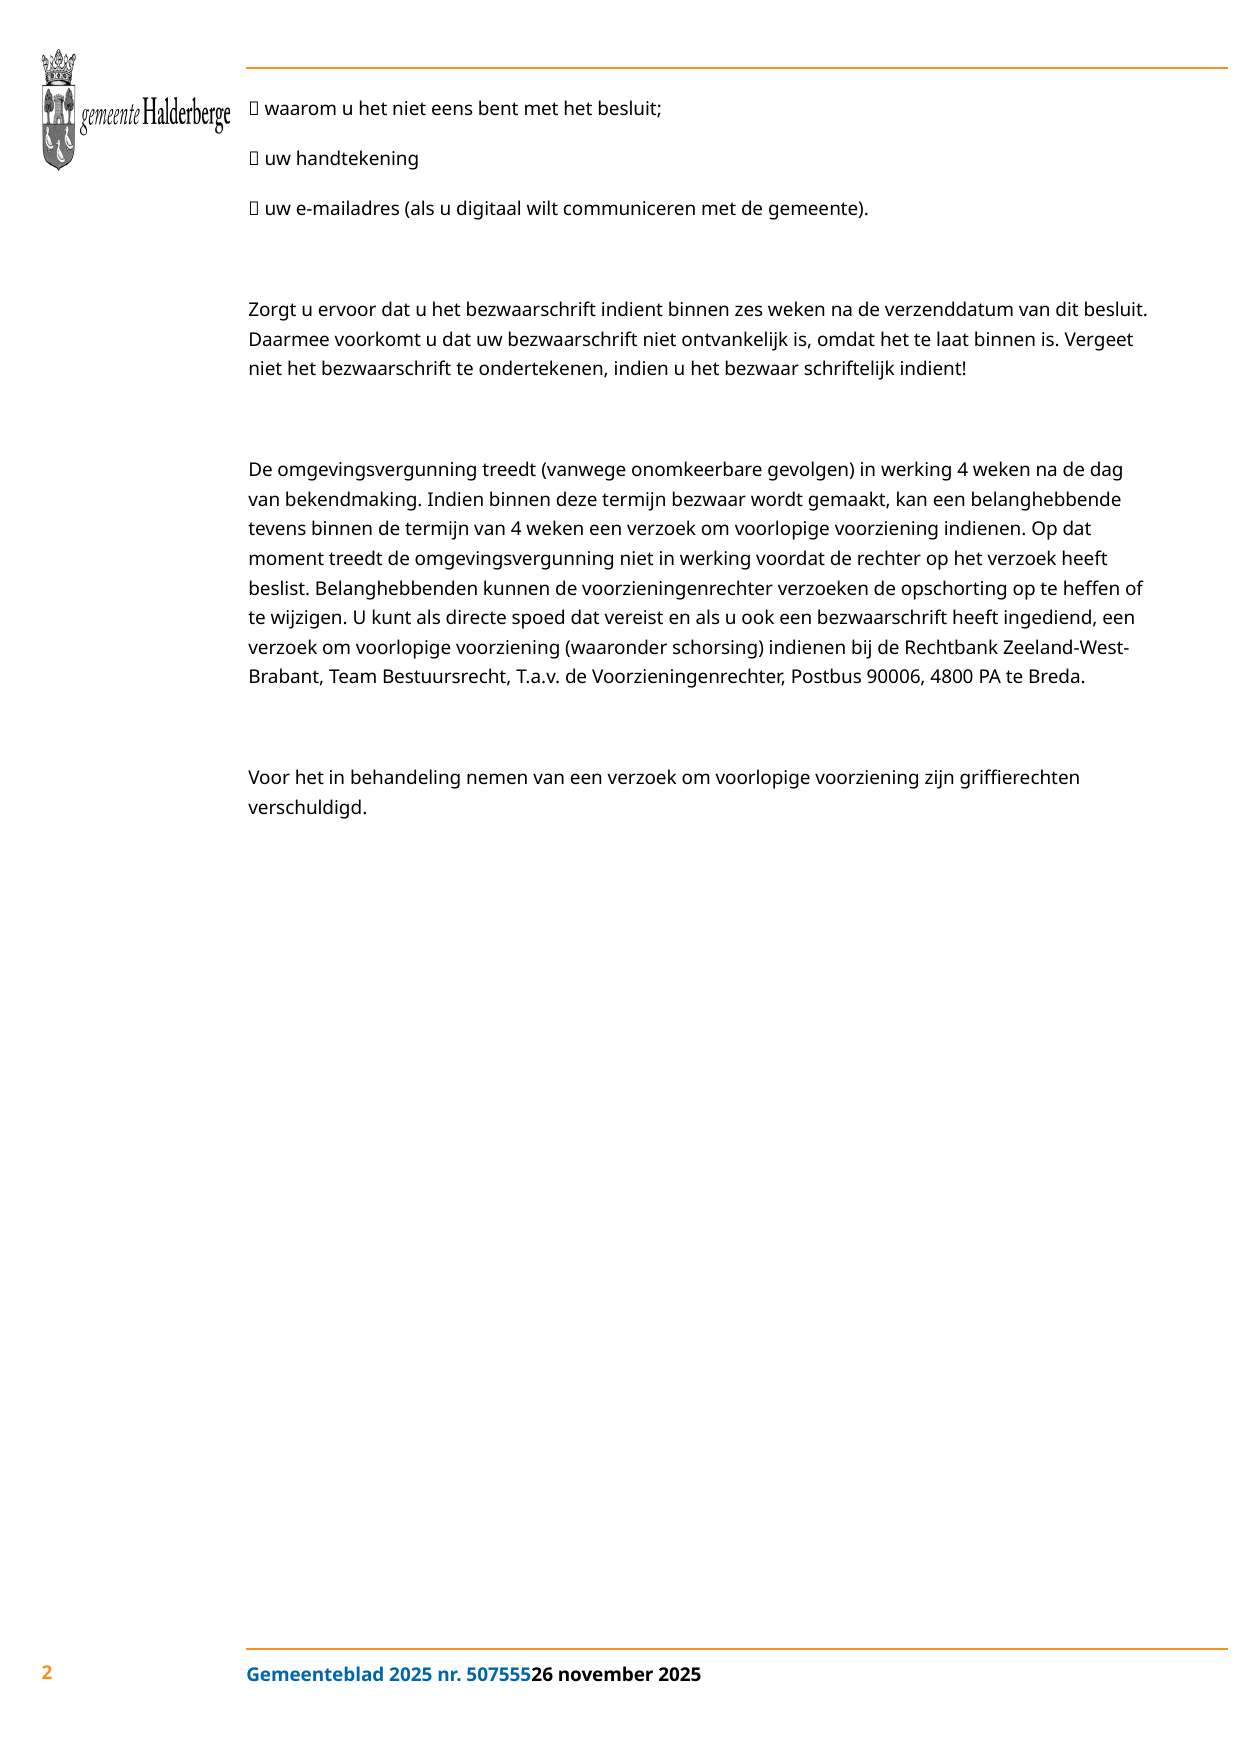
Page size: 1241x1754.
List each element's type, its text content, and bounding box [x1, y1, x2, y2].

text Voor het in behandeling nemen van een verzoek om voorlopige voorziening zijn griffierechten verschuldigd. [248, 764, 1152, 820]
text  waarom u het niet eens bent met het besluit; [248, 95, 1152, 121]
text Zorgt u ervoor dat u het bezwaarschrift indient binnen zes weken na de verzenddatum van dit besluit. Daarmee voorkomt u dat uw bezwaarschrift niet ontvankelijk is, omdat het te laat binnen is. Vergeet niet het bezwaarschrift te ondertekenen, indien u het bezwaar schriftelijk indient! [248, 296, 1152, 381]
text  uw handtekening [248, 145, 1152, 171]
text  uw e-mailadres (als u digitaal wilt communiceren met de gemeente). [248, 196, 1152, 221]
text De omgevingsvergunning treedt (vanwege onomkeerbare gevolgen) in werking 4 weken na de dag van bekendmaking. Indien binnen deze termijn bezwaar wordt gemaakt, kan een belanghebbende tevens binnen de termijn van 4 weken een verzoek om voorlopige voorziening indienen. Op dat moment treedt de omgevingsvergunning niet in werking voordat de rechter op het verzoek heeft beslist. Belanghebbenden kunnen de voorzieningenrechter verzoeken de opschorting op te heffen of te wijzigen. U kunt als directe spoed dat vereist en als u ook een bezwaarschrift heeft ingediend, een verzoek om voorlopige voorziening (waaronder schorsing) indienen bij de Rechtbank Zeeland-West-Brabant, Team Bestuursrecht, T.a.v. de Voorzieningenrechter, Postbus 90006, 4800 PA te Breda. [248, 456, 1152, 689]
picture [41, 47, 231, 172]
